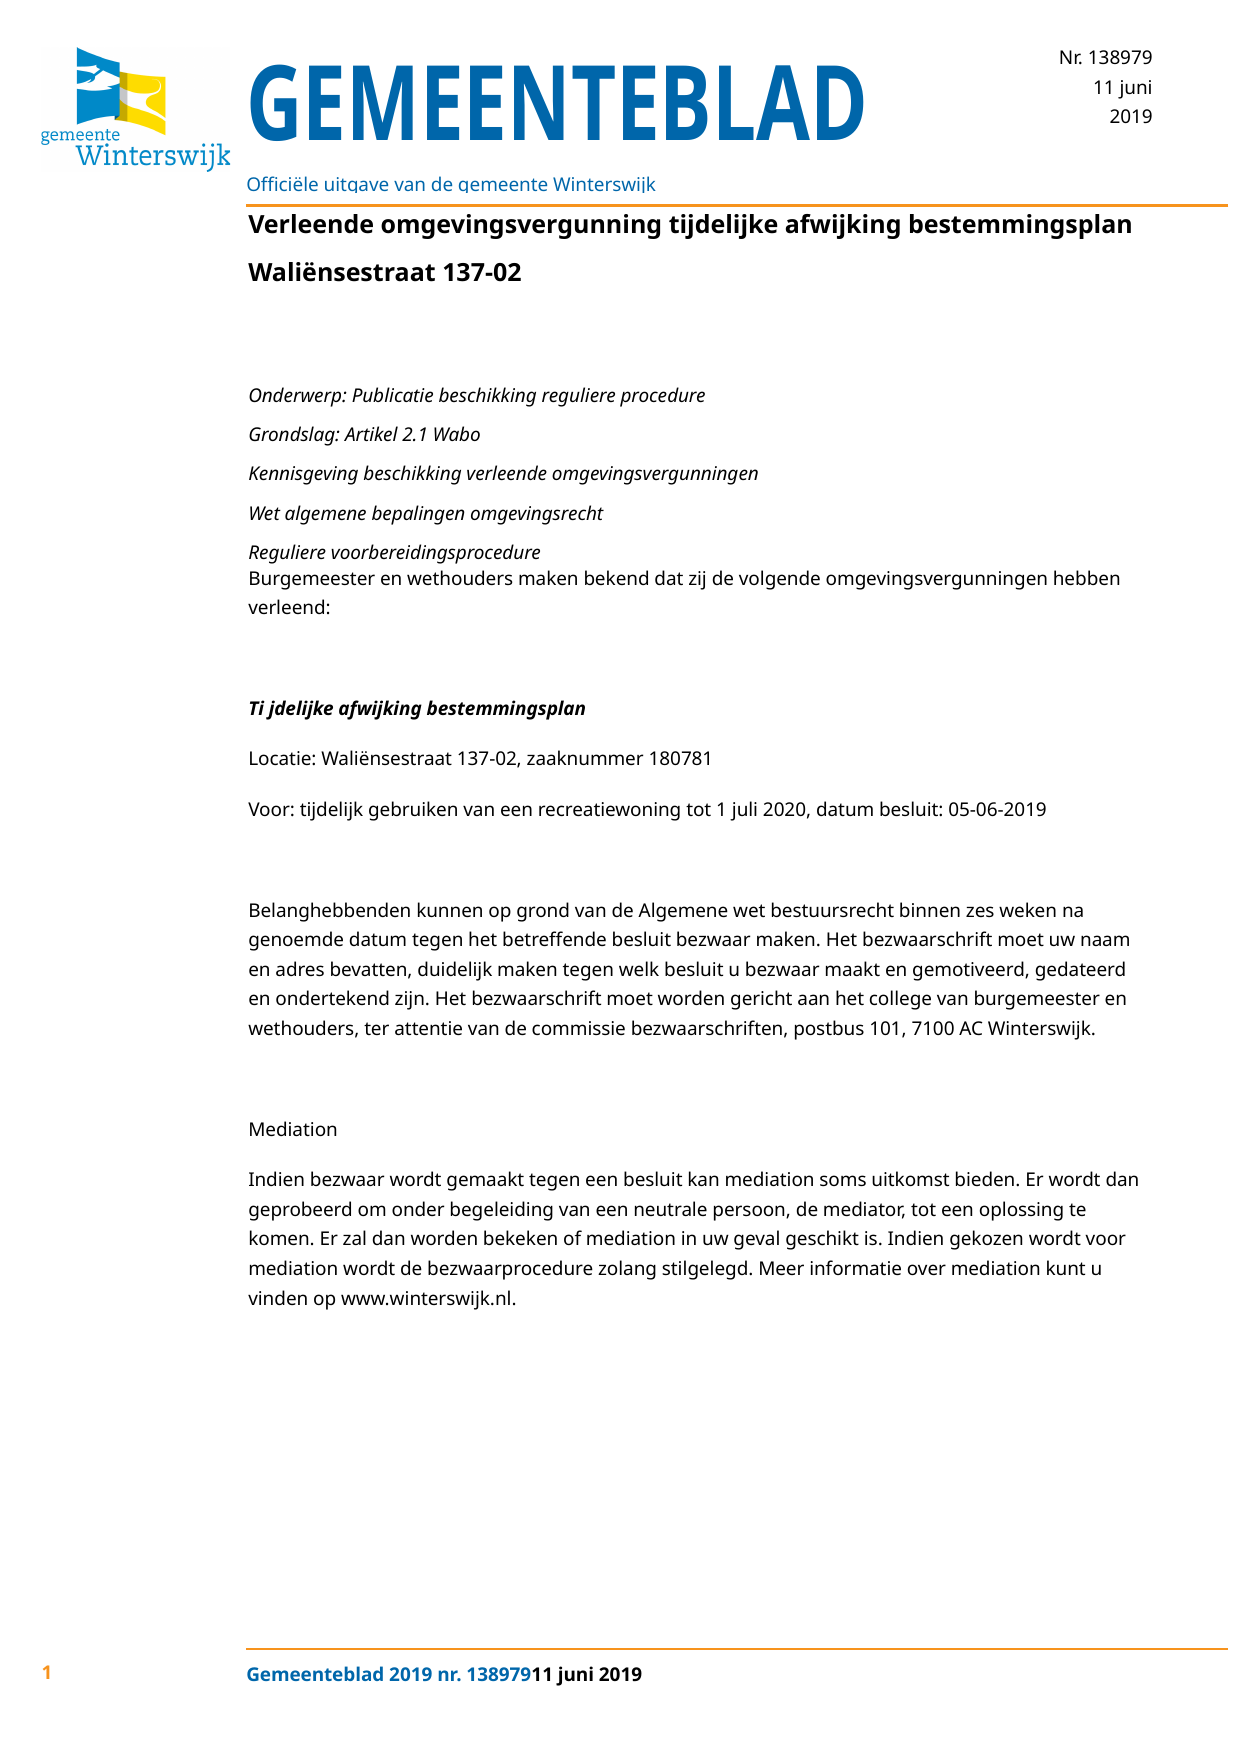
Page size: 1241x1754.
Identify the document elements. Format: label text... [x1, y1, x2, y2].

text Locatie: Waliënsestraat 137-02, zaaknummer 180781 [248, 746, 1152, 771]
text Kennisgeving beschikking verleende omgevingsvergunningen [248, 460, 1152, 486]
text Voor: tijdelijk gebruiken van een recreatiewoning tot 1 juli 2020, datum besluit: 05-06-2019 [248, 796, 1152, 822]
text Indien bezwaar wordt gemaakt tegen een besluit kan mediation soms uitkomst bieden. Er wordt dan geprobeerd om onder begeleiding van een neutrale persoon, de mediator, tot een oplossing te komen. Er zal dan worden bekeken of mediation in uw geval geschikt is. Indien gekozen wordt voor mediation wordt de bezwaarprocedure zolang stilgelegd. Meer informatie over mediation kunt u vinden op www.winterswijk.nl. [248, 1166, 1152, 1310]
text Belanghebbenden kunnen op grond van de Algemene wet bestuursrecht binnen zes weken na genoemde datum tegen het betreffende besluit bezwaar maken. Het bezwaarschrift moet uw naam en adres bevatten, duidelijk maken tegen welk besluit u bezwaar maakt en gemotiveerd, gedateerd en ondertekend zijn. Het bezwaarschrift moet worden gericht aan het college van burgemeester en wethouders, ter attentie van de commissie bezwaarschriften, postbus 101, 7100 AC Winterswijk. [248, 897, 1152, 1041]
picture [225, 153, 231, 162]
text Grondslag: Artikel 2.1 Wabo [248, 421, 1152, 447]
text Verleende omgevingsvergunning tijdelijke afwijking bestemmingsplan Waliënsestraat 137-02 [248, 207, 1152, 288]
text Wet algemene bepalingen omgevingsrecht [248, 500, 1152, 525]
text Burgemeester en wethouders maken bekend dat zij de volgende omgevingsvergunningen hebben verleend: [248, 565, 1152, 620]
text Onderwerp: Publicatie beschikking reguliere procedure [248, 382, 1152, 408]
text Mediation [248, 1116, 1152, 1142]
text Ti jdelijke afwijking bestemmingsplan [248, 695, 1152, 721]
picture [41, 47, 231, 172]
text Reguliere voorbereidingsprocedure [248, 539, 1152, 565]
